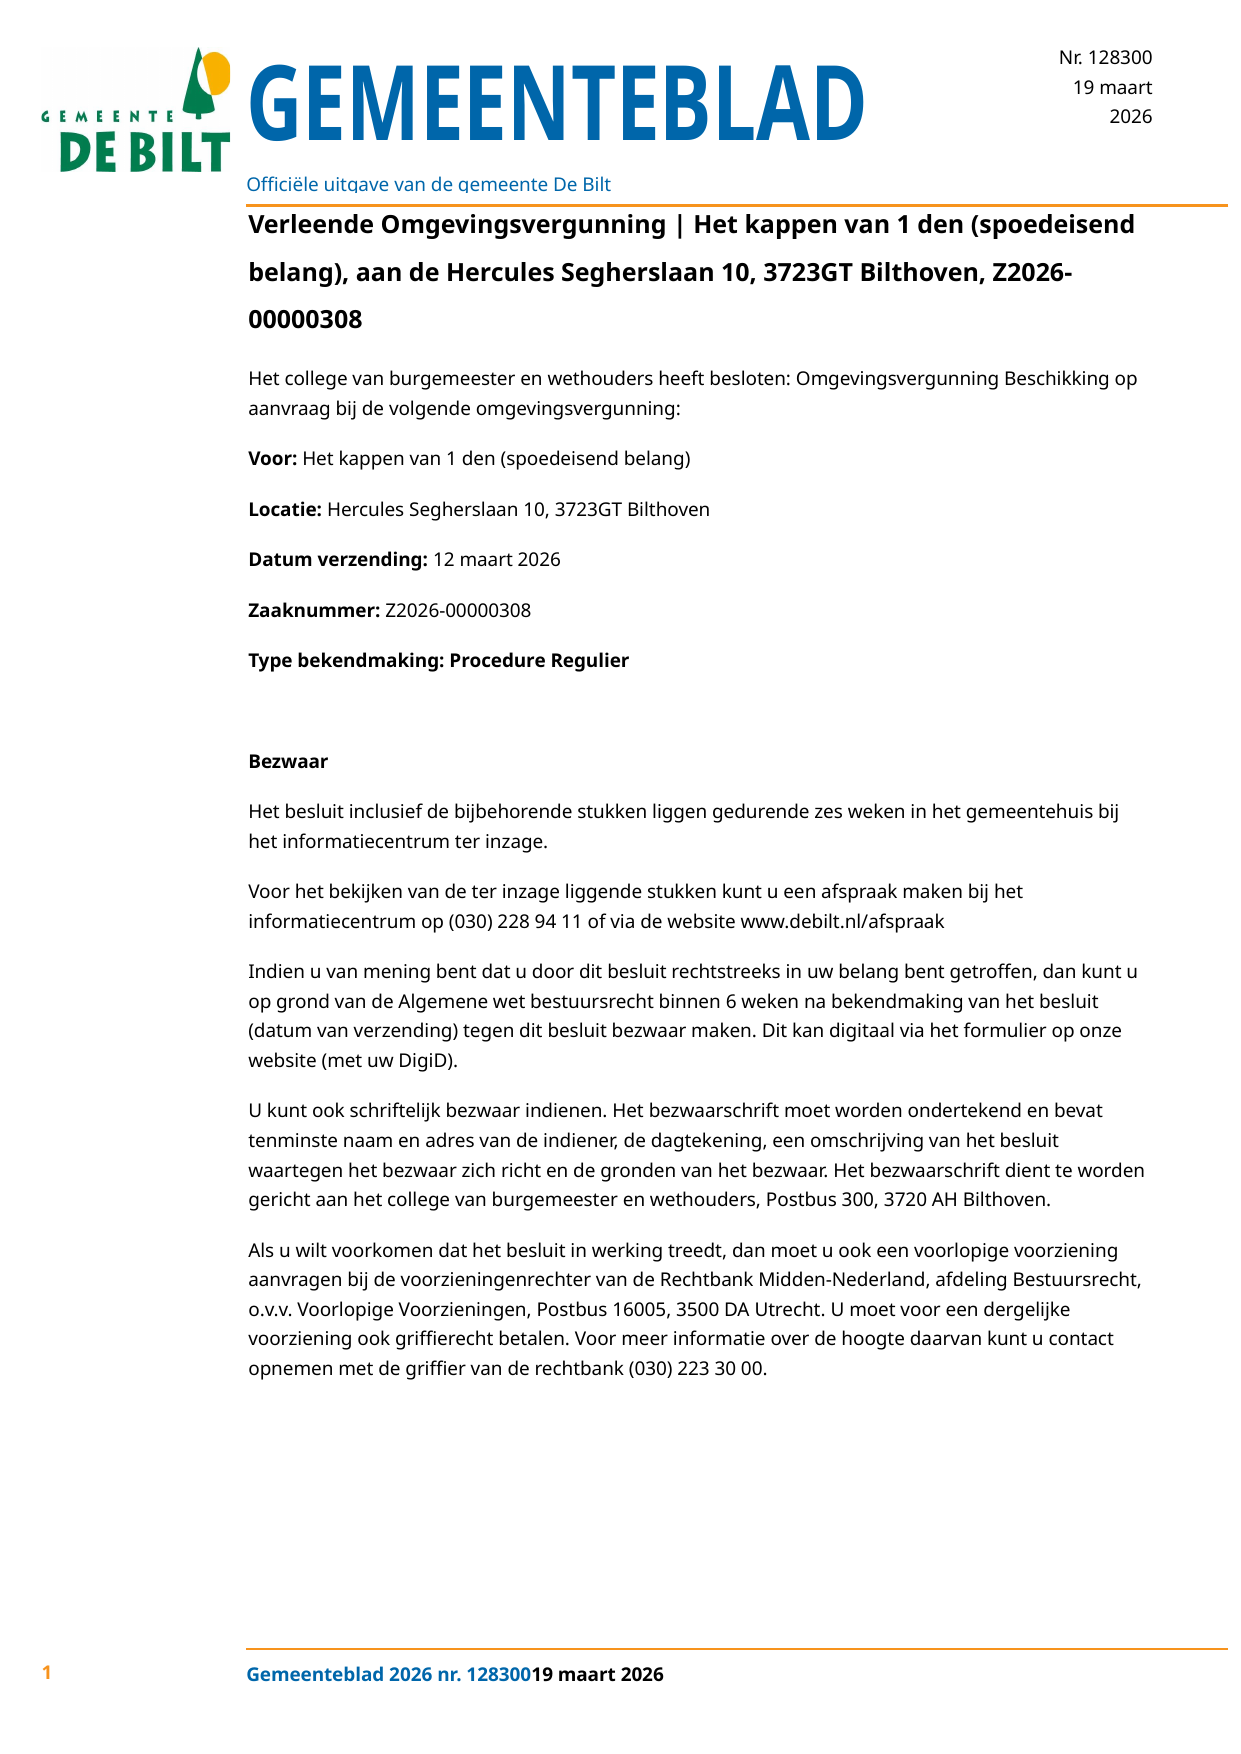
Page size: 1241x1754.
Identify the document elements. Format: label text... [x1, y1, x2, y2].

text Het besluit inclusief de bijbehorende stukken liggen gedurende zes weken in het gemeentehuis bij het informatiecentrum ter inzage. [248, 798, 1152, 854]
text Voor het bekijken van de ter inzage liggende stukken kunt u een afspraak maken bij het informatiecentrum op (030) 228 94 11 of via de website www.debilt.nl/afspraak [248, 878, 1152, 934]
text Het college van burgemeester en wethouders heeft besloten: Omgevingsvergunning Beschikking op aanvraag bij de volgende omgevingsvergunning: [248, 366, 1152, 421]
text Als u wilt voorkomen dat het besluit in werking treedt, dan moet u ook een voorlopige voorziening aanvragen bij de voorzieningenrechter van de Rechtbank Midden-Nederland, afdeling Bestuursrecht, o.v.v. Voorlopige Voorzieningen, Postbus 16005, 3500 DA Utrecht. U moet voor een dergelijke voorziening ook griffierecht betalen. Voor meer informatie over de hoogte daarvan kunt u contact opnemen met de griffier van de rechtbank (030) 223 30 00. [248, 1237, 1152, 1381]
text Zaaknummer: Z2026-00000308 [248, 597, 1152, 622]
text Bezwaar [248, 748, 1152, 774]
text Datum verzending: 12 maart 2026 [248, 546, 1152, 572]
text Type bekendmaking: Procedure Regulier [248, 647, 1152, 673]
text Verleende Omgevingsvergunning | Het kappen van 1 den (spoedeisend belang), aan de Hercules Segherslaan 10, 3723GT Bilthoven, Z2026-00000308 [248, 207, 1152, 336]
text Indien u van mening bent dat u door dit besluit rechtstreeks in uw belang bent getroffen, dan kunt u op grond van de Algemene wet bestuursrecht binnen 6 weken na bekendmaking van het besluit (datum van verzending) tegen dit besluit bezwaar maken. Dit kan digitaal via het formulier op onze website (met uw DigiD). [248, 958, 1152, 1073]
text Voor: Het kappen van 1 den (spoedeisend belang) [248, 446, 1152, 471]
text Locatie: Hercules Segherslaan 10, 3723GT Bilthoven [248, 496, 1152, 522]
text U kunt ook schriftelijk bezwaar indienen. Het bezwaarschrift moet worden ondertekend en bevat tenminste naam en adres van de indiener, de dagtekening, een omschrijving van het besluit waartegen het bezwaar zich richt en de gronden van het bezwaar. Het bezwaarschrift dient te worden gericht aan het college van burgemeester en wethouders, Postbus 300, 3720 AH Bilthoven. [248, 1098, 1152, 1212]
picture [41, 47, 231, 172]
